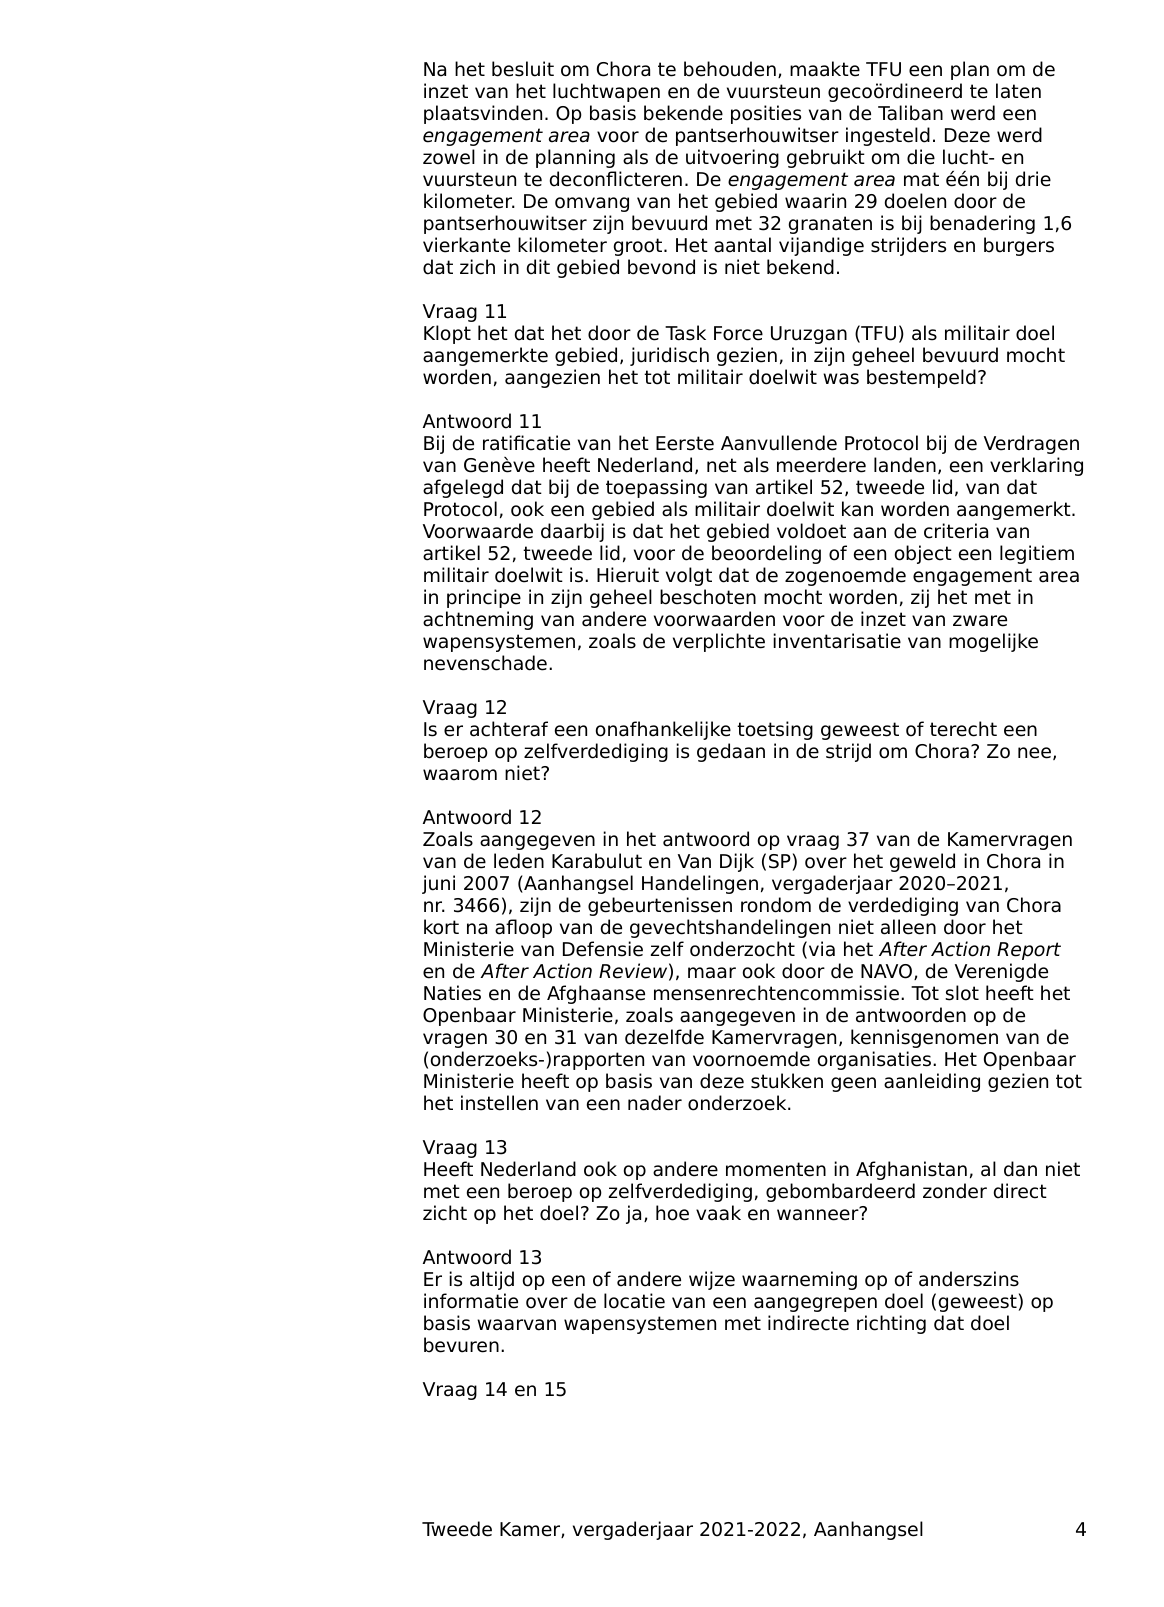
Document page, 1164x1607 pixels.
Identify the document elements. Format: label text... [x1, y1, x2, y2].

text Is er achteraf een onafhankelijke toetsing geweest of terecht een beroep op zelfverdediging is gedaan in de strijd om Chora? Zo nee, waarom niet? [422, 719, 1087, 785]
text Na het besluit om Chora te behouden, maakte TFU een plan om de inzet van het luchtwapen en de vuursteun gecoördineerd te laten plaatsvinden. Op basis bekende posities van de Taliban werd een engagement area voor de pantserhouwitser ingesteld. Deze werd zowel in de planning als de uitvoering gebruikt om die lucht- en vuursteun te deconflicteren. De engagement area mat één bij drie kilometer. De omvang van het gebied waarin 29 doelen door de pantserhouwitser zijn bevuurd met 32 granaten is bij benadering 1,6 vierkante kilometer groot. Het aantal vijandige strijders en burgers dat zich in dit gebied bevond is niet bekend. [422, 59, 1087, 279]
text Antwoord 13 [422, 1247, 1087, 1269]
text Er is altijd op een of andere wijze waarneming op of anderszins informatie over de locatie van een aangegrepen doel (geweest) op basis waarvan wapensystemen met indirecte richting dat doel bevuren. [422, 1269, 1087, 1357]
text Heeft Nederland ook op andere momenten in Afghanistan, al dan niet met een beroep op zelfverdediging, gebombardeerd zonder direct zicht op het doel? Zo ja, hoe vaak en wanneer? [422, 1159, 1087, 1225]
text Klopt het dat het door de Task Force Uruzgan (TFU) als militair doel aangemerkte gebied, juridisch gezien, in zijn geheel bevuurd mocht worden, aangezien het tot militair doelwit was bestempeld? [422, 323, 1087, 389]
text Antwoord 11 [422, 411, 1087, 433]
text Bij de ratificatie van het Eerste Aanvullende Protocol bij de Verdragen van Genève heeft Nederland, net als meerdere landen, een verklaring afgelegd dat bij de toepassing van artikel 52, tweede lid, van dat Protocol, ook een gebied als militair doelwit kan worden aangemerkt. Voorwaarde daarbij is dat het gebied voldoet aan de criteria van artikel 52, tweede lid, voor de beoordeling of een object een legitiem militair doelwit is. Hieruit volgt dat de zogenoemde engagement area in principe in zijn geheel beschoten mocht worden, zij het met in achtneming van andere voorwaarden voor de inzet van zware wapensystemen, zoals de verplichte inventarisatie van mogelijke nevenschade. [422, 433, 1087, 675]
text Vraag 11 [422, 301, 1087, 323]
text Antwoord 12 [422, 807, 1087, 829]
text Vraag 12 [422, 697, 1087, 719]
text Vraag 14 en 15 [422, 1379, 1087, 1401]
text Vraag 13 [422, 1137, 1087, 1159]
text Zoals aangegeven in het antwoord op vraag 37 van de Kamervragen van de leden Karabulut en Van Dijk (SP) over het geweld in Chora in juni 2007 (Aanhangsel Handelingen, vergaderjaar 2020–2021, nr. 3466), zijn de gebeurtenissen rondom de verdediging van Chora kort na afloop van de gevechtshandelingen niet alleen door het Ministerie van Defensie zelf onderzocht (via het After Action Report en de After Action Review), maar ook door de NAVO, de Verenigde Naties en de Afghaanse mensenrechtencommissie. Tot slot heeft het Openbaar Ministerie, zoals aangegeven in de antwoorden op de vragen 30 en 31 van dezelfde Kamervragen, kennisgenomen van de (onderzoeks-)rapporten van voornoemde organisaties. Het Openbaar Ministerie heeft op basis van deze stukken geen aanleiding gezien tot het instellen van een nader onderzoek. [422, 829, 1087, 1115]
